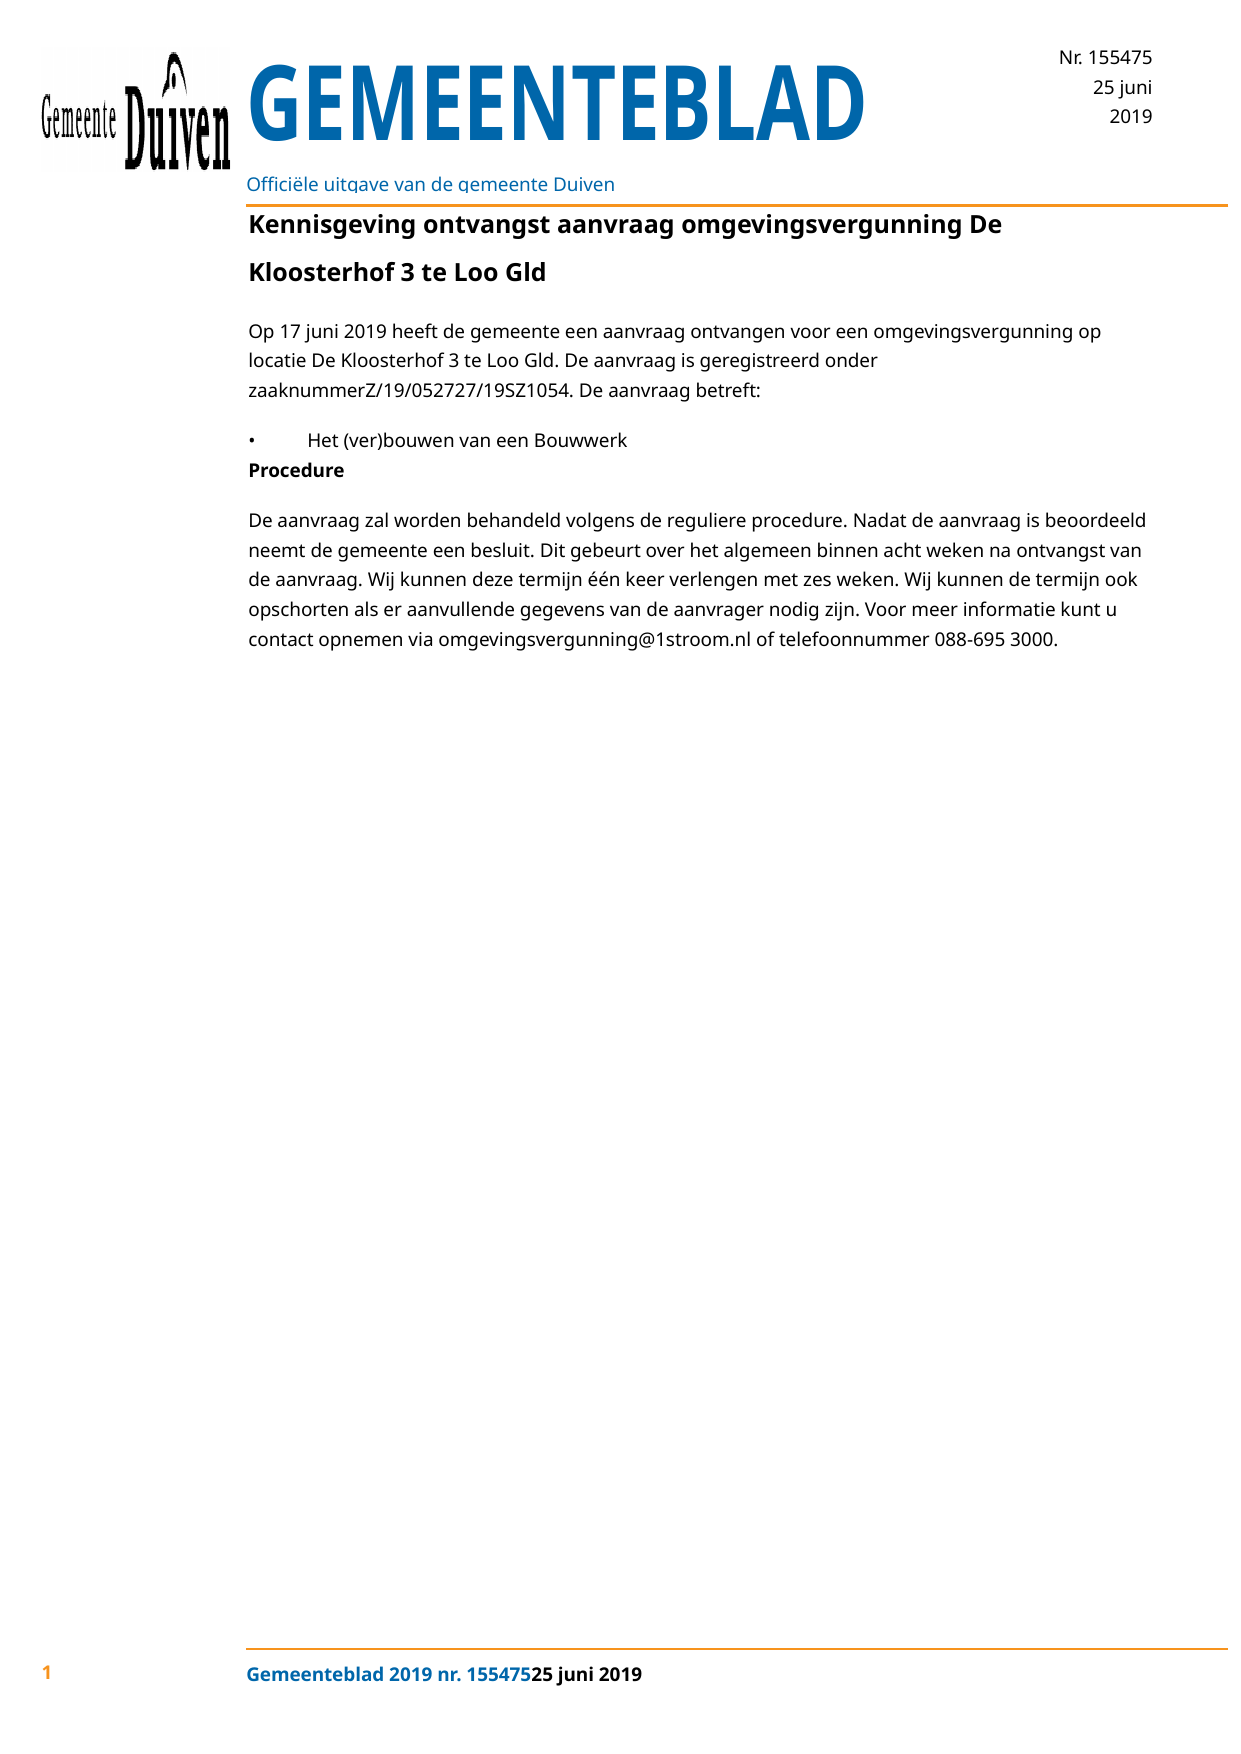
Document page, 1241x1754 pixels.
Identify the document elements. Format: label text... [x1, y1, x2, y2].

list Het (ver)bouwen van een Bouwwerk [248, 427, 1152, 453]
text Kennisgeving ontvangst aanvraag omgevingsvergunning De Kloosterhof 3 te Loo Gld [248, 207, 1152, 288]
text Op 17 juni 2019 heeft de gemeente een aanvraag ontvangen voor een omgevingsvergunning op locatie De Kloosterhof 3 te Loo Gld. De aanvraag is geregistreerd onder zaaknummerZ/19/052727/19SZ1054. De aanvraag betreft: [248, 318, 1152, 403]
text De aanvraag zal worden behandeld volgens de reguliere procedure. Nadat de aanvraag is beoordeeld neemt de gemeente een besluit. Dit gebeurt over het algemeen binnen acht weken na ontvangst van de aanvraag. Wij kunnen deze termijn één keer verlengen met zes weken. Wij kunnen de termijn ook opschorten als er aanvullende gegevens van de aanvrager nodig zijn. Voor meer informatie kunt u contact opnemen via omgevingsvergunning@1stroom.nl of telefoonnummer 088-695 3000. [248, 507, 1152, 652]
picture [41, 47, 231, 172]
text Procedure [248, 457, 1152, 483]
